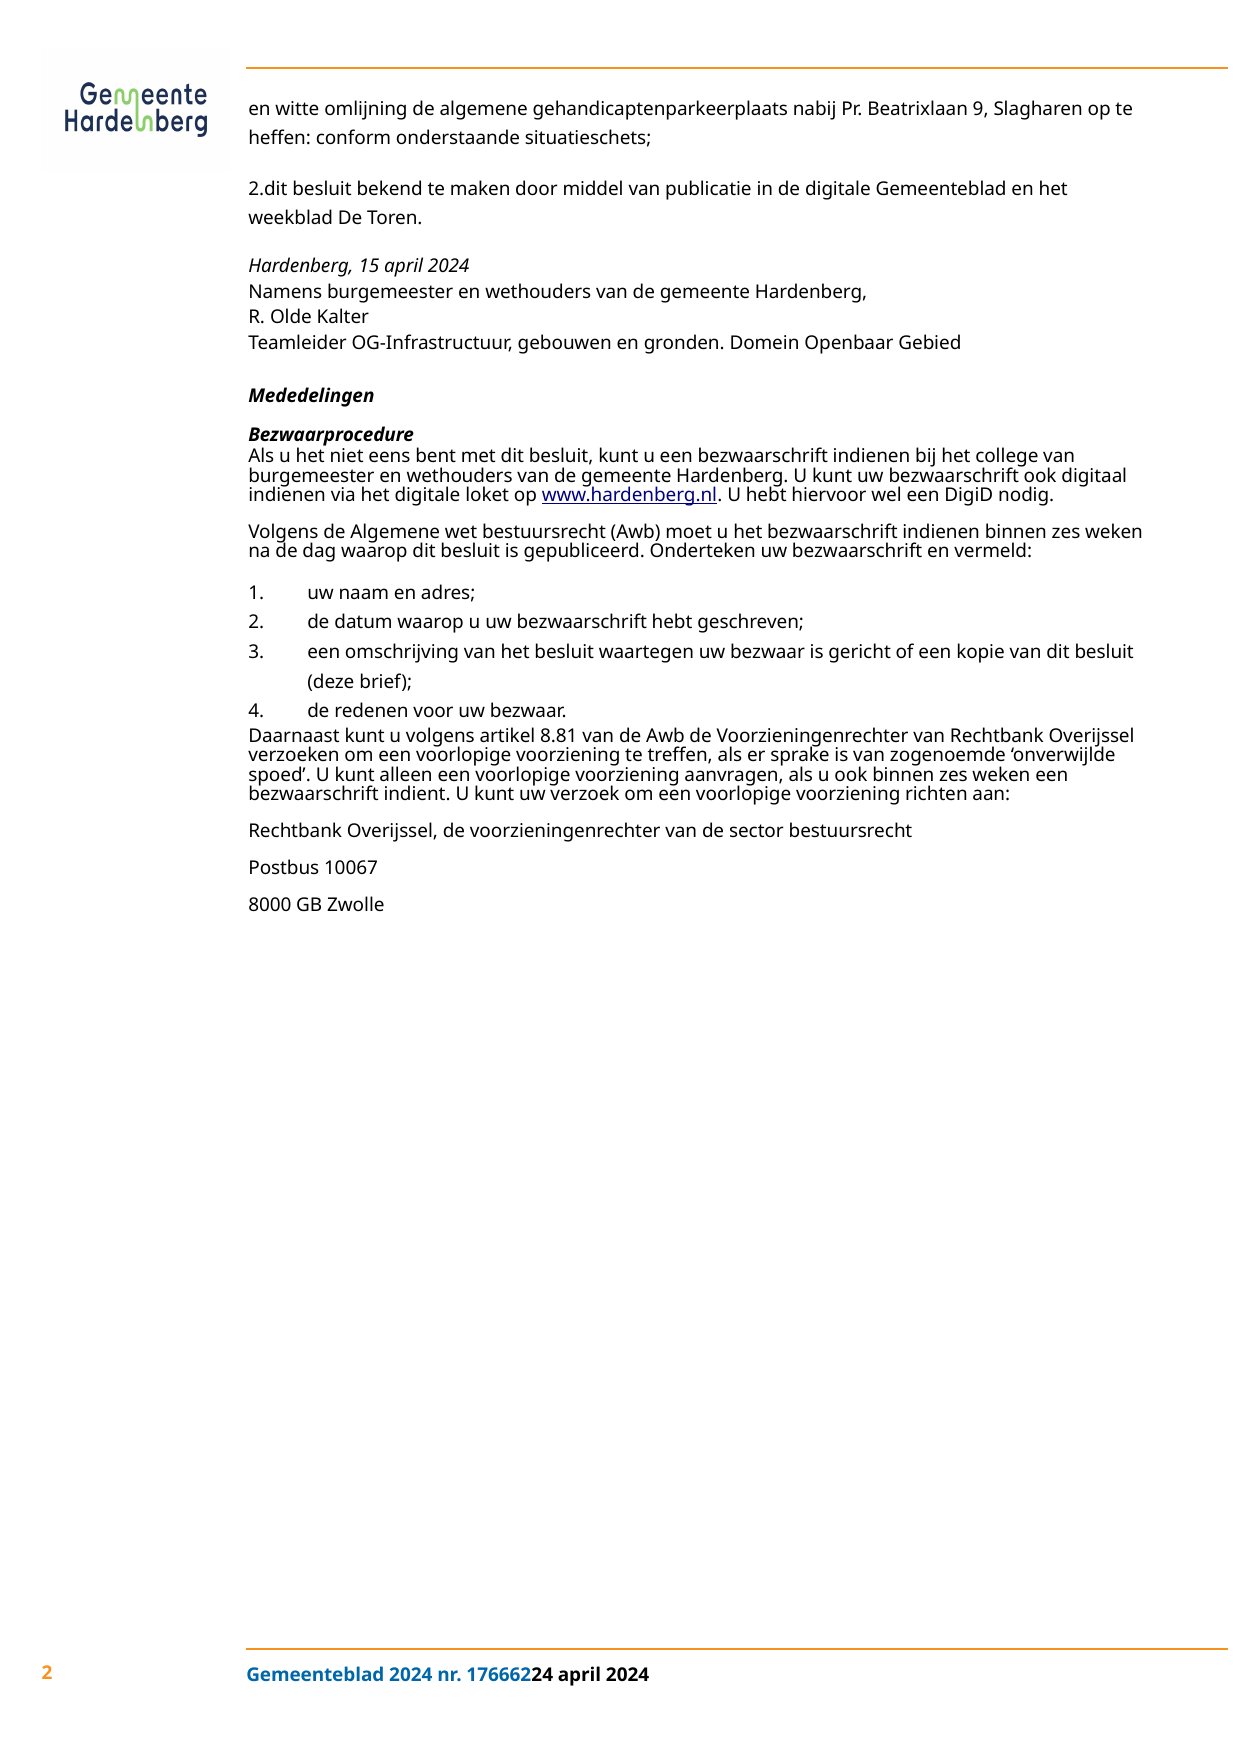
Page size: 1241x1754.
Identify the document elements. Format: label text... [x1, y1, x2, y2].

list een omschrijving van het besluit waartegen uw bezwaar is gericht of een kopie van dit besluit (deze brief); [248, 638, 1152, 693]
text Rechtbank Overijssel, de voorzieningenrechter van de sector bestuursrecht [248, 822, 1152, 841]
list uw naam en adres; [248, 579, 1152, 605]
text en witte omlijning de algemene gehandicaptenparkeerplaats nabij Pr. Beatrixlaan 9, Slagharen op te heffen: conform onderstaande situatieschets; [248, 95, 1152, 150]
list de datum waarop u uw bezwaarschrift hebt geschreven; [248, 609, 1152, 634]
text Mededelingen [248, 382, 1152, 408]
text Teamleider OG-Infrastructuur, gebouwen en gronden. Domein Openbaar Gebied [248, 329, 1152, 355]
list de redenen voor uw bezwaar. [248, 697, 1152, 723]
text 8000 GB Zwolle [248, 896, 1152, 915]
text 2.dit besluit bekend te maken door middel van publicatie in de digitale Gemeenteblad en het weekblad De Toren. [248, 175, 1152, 230]
text R. Olde Kalter [248, 304, 1152, 329]
text Bezwaarprocedure [248, 422, 1152, 447]
text Postbus 10067 [248, 859, 1152, 878]
text Als u het niet eens bent met dit besluit, kunt u een bezwaarschrift indienen bij het college van burgemeester en wethouders van de gemeente Hardenberg. U kunt uw bezwaarschrift ook digitaal indienen via het digitale loket op www.hardenberg.nl. U hebt hiervoor wel een DigiD nodig. [248, 447, 1152, 505]
text Daarnaast kunt u volgens artikel 8.81 van de Awb de Voorzieningenrechter van Rechtbank Overijssel verzoeken om een voorlopige voorziening te treffen, als er sprake is van zogenoemde ‘onverwijlde spoed’. U kunt alleen een voorlopige voorziening aanvragen, als u ook binnen zes weken een bezwaarschrift indient. U kunt uw verzoek om een voorlopige voorziening richten aan: [248, 727, 1152, 804]
text Volgens de Algemene wet bestuursrecht (Awb) moet u het bezwaarschrift indienen binnen zes weken na de dag waarop dit besluit is gepubliceerd. Onderteken uw bezwaarschrift en vermeld: [248, 523, 1152, 561]
text Hardenberg, 15 april 2024 [248, 252, 1152, 278]
text Namens burgemeester en wethouders van de gemeente Hardenberg, [248, 278, 1152, 304]
picture [41, 47, 231, 172]
